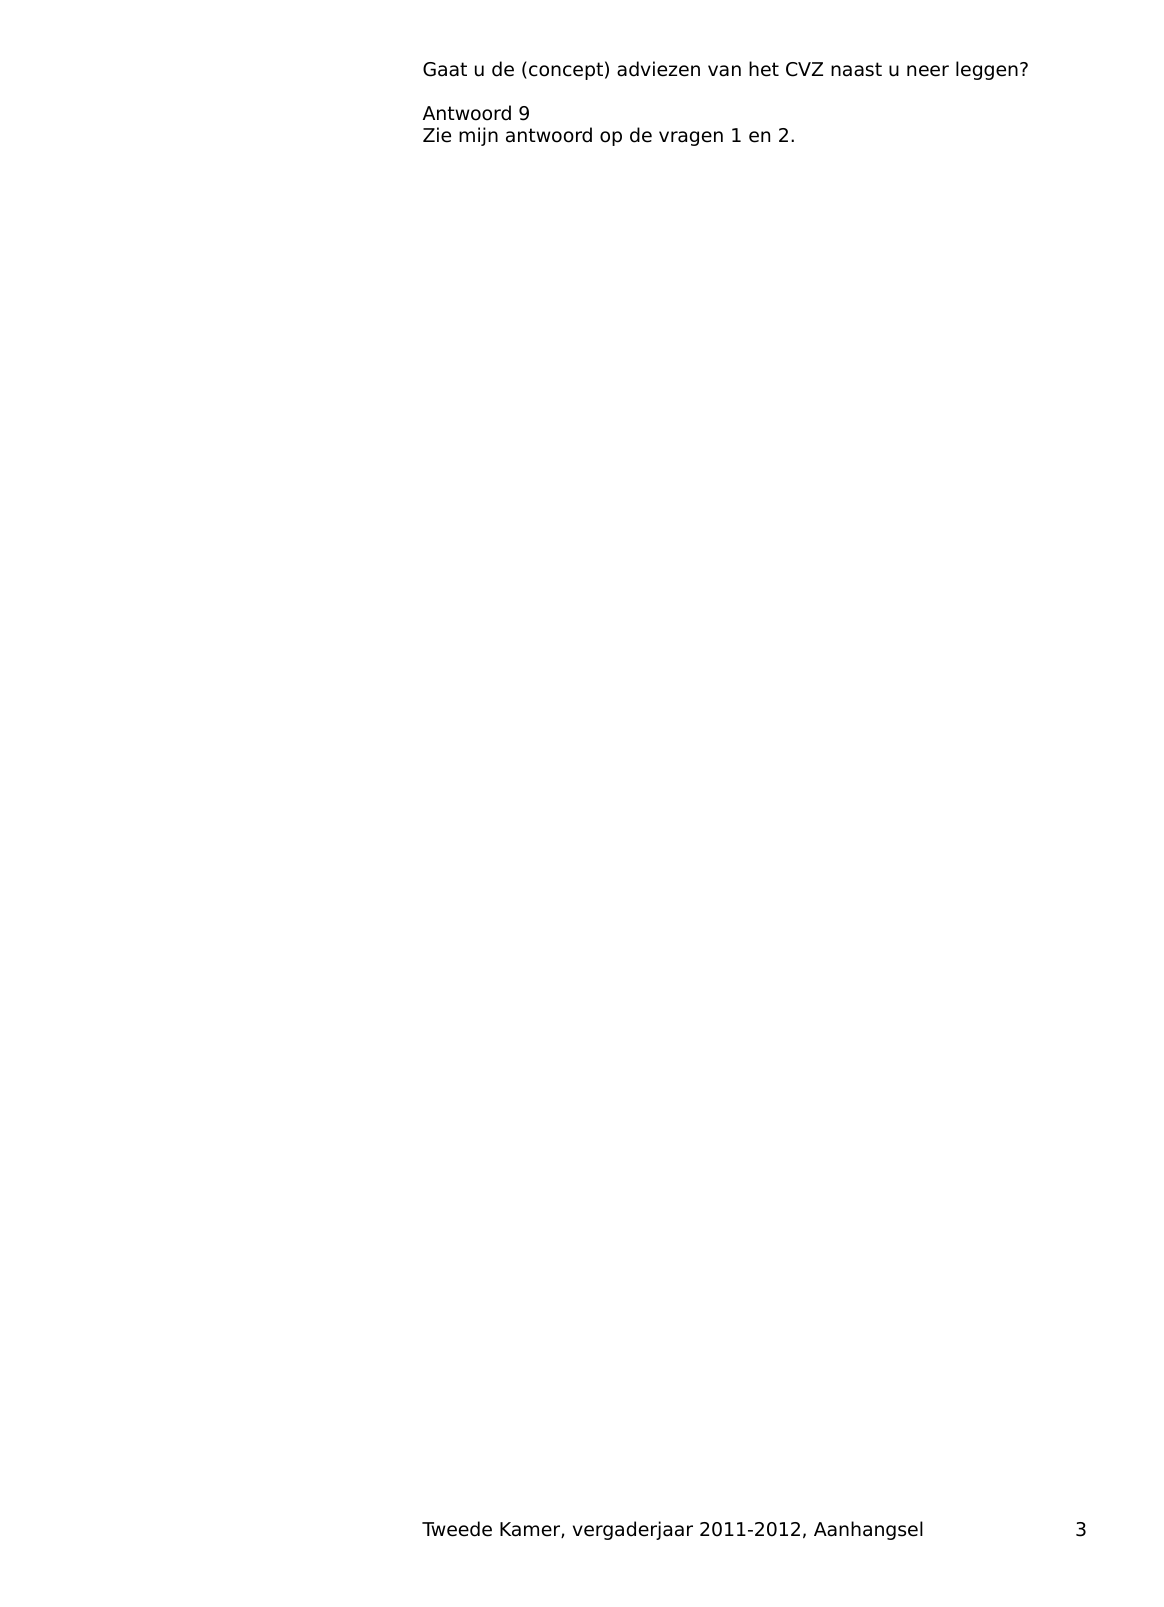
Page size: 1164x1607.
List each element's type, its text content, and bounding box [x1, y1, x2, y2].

text Zie mijn antwoord op de vragen 1 en 2. [422, 125, 1087, 147]
text Gaat u de (concept) adviezen van het CVZ naast u neer leggen? [422, 59, 1087, 81]
text Antwoord 9 [422, 103, 1087, 125]
